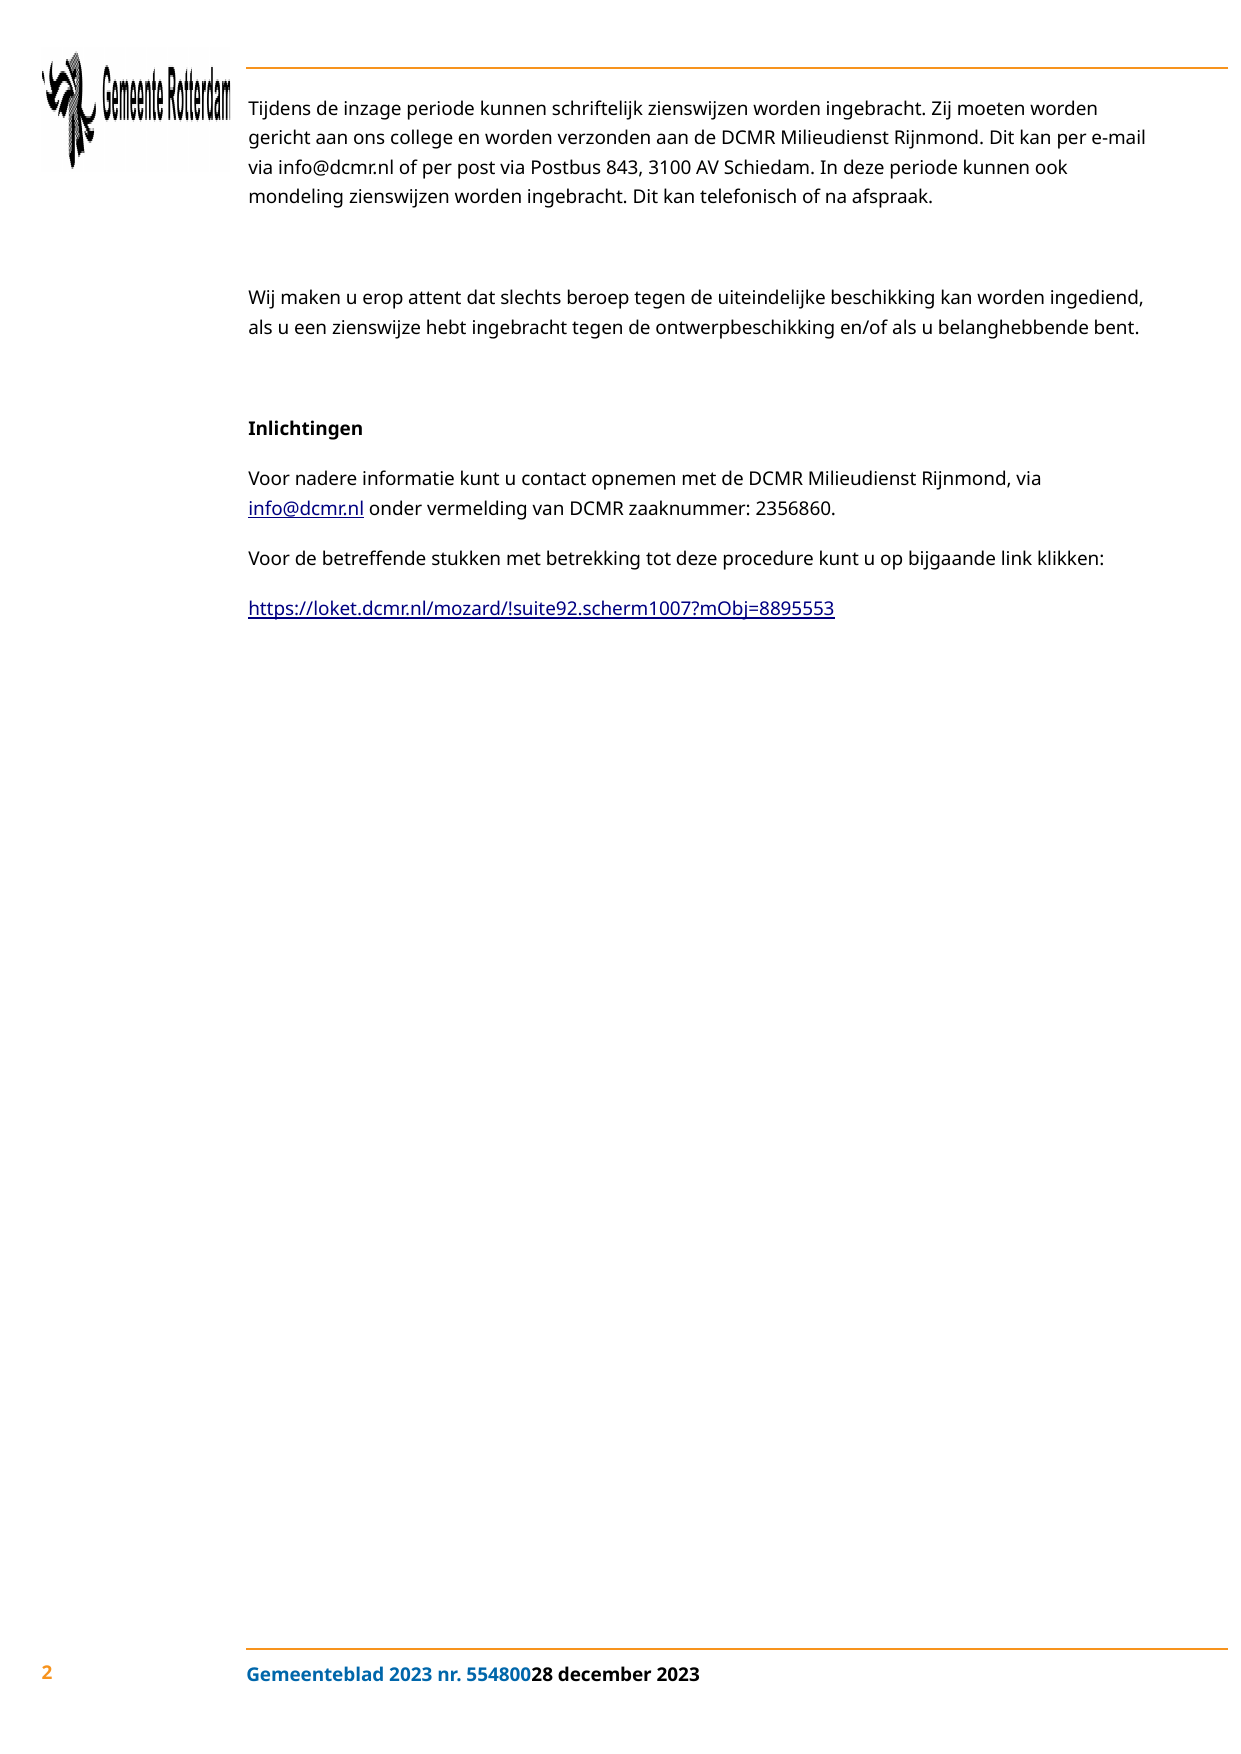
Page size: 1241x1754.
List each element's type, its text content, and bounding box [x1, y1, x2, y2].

text Tijdens de inzage periode kunnen schriftelijk zienswijzen worden ingebracht. Zij moeten worden gericht aan ons college en worden verzonden aan de DCMR Milieudienst Rijnmond. Dit kan per e-mail via info@dcmr.nl of per post via Postbus 843, 3100 AV Schiedam. In deze periode kunnen ook mondeling zienswijzen worden ingebracht. Dit kan telefonisch of na afspraak. [248, 95, 1152, 209]
text Wij maken u erop attent dat slechts beroep tegen de uiteindelijke beschikking kan worden ingediend, als u een zienswijze hebt ingebracht tegen de ontwerpbeschikking en/of als u belanghebbende bent. [248, 284, 1152, 340]
text https://loket.dcmr.nl/mozard/!suite92.scherm1007?mObj=8895553 [248, 596, 1152, 621]
text Inlichtingen [248, 415, 1152, 441]
text Voor de betreffende stukken met betrekking tot deze procedure kunt u op bijgaande link klikken: [248, 545, 1152, 571]
picture [41, 47, 231, 172]
text Voor nadere informatie kunt u contact opnemen met de DCMR Milieudienst Rijnmond, via info@dcmr.nl onder vermelding van DCMR zaaknummer: 2356860. [248, 465, 1152, 521]
